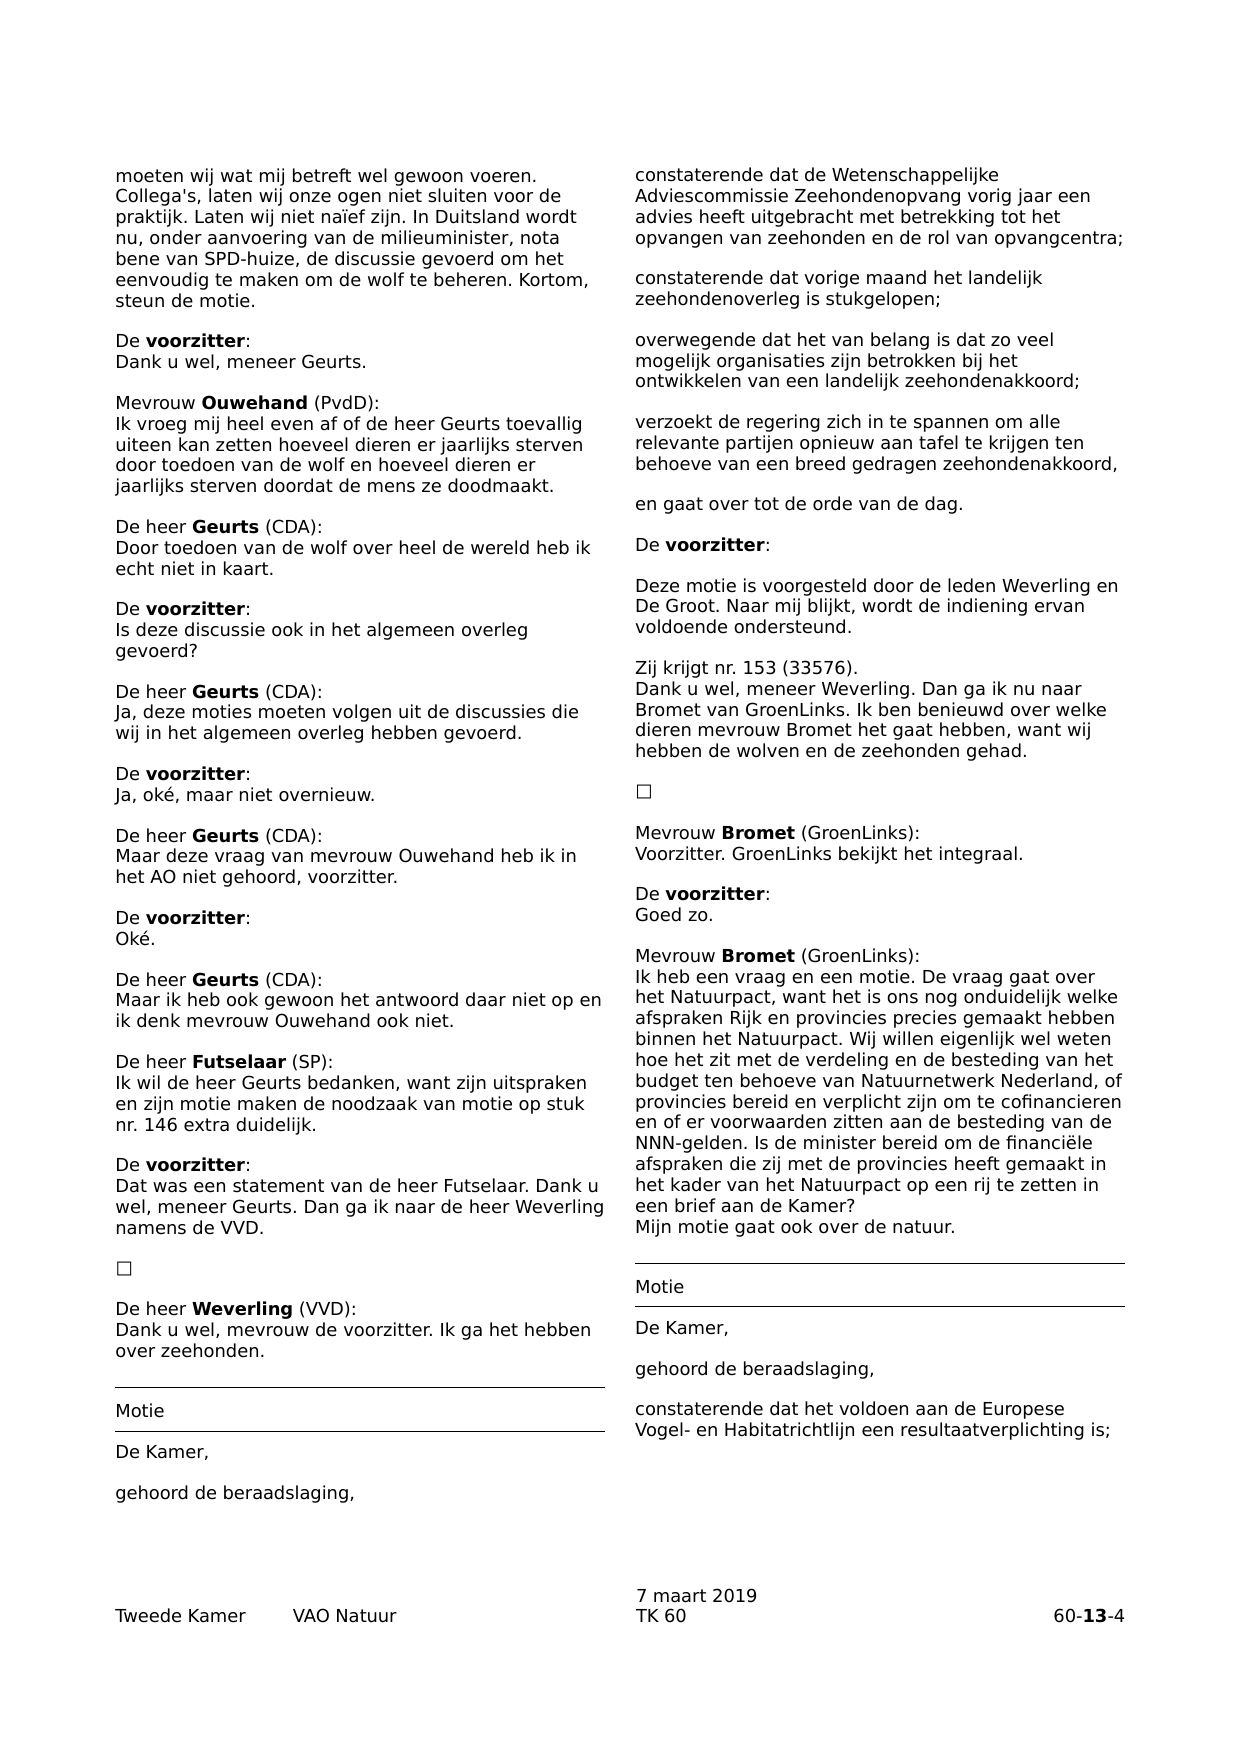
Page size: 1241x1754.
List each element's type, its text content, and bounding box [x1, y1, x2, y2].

text De voorzitter: [635, 884, 1125, 905]
text Goed zo. [635, 905, 1125, 926]
text Mevrouw Ouwehand (PvdD): [115, 393, 605, 413]
text De voorzitter: [115, 908, 605, 929]
text Is deze discussie ook in het algemeen overleg gevoerd? [115, 620, 605, 662]
text Maar deze vraag van mevrouw Ouwehand heb ik in het AO niet gehoord, voorzitter. [115, 846, 605, 888]
text gehoord de beraadslaging, [635, 1358, 1125, 1379]
text Dank u wel, meneer Weverling. Dan ga ik nu naar Bromet van GroenLinks. Ik ben benieuwd over welke dieren mevrouw Bromet het gaat hebben, want wij hebben de wolven en de zeehonden gehad. [635, 678, 1125, 762]
text Motie [635, 1277, 1125, 1298]
text Oké. [115, 929, 605, 949]
text Zij krijgt nr. 153 (33576). [635, 658, 1125, 678]
text De heer Geurts (CDA): [115, 826, 605, 846]
text Dank u wel, mevrouw de voorzitter. Ik ga het hebben over zeehonden. [115, 1320, 605, 1361]
text De heer Geurts (CDA): [115, 969, 605, 990]
text Maar ik heb ook gewoon het antwoord daar niet op en ik denk mevrouw Ouwehand ook niet. [115, 990, 605, 1032]
text De heer Geurts (CDA): [115, 682, 605, 702]
text constaterende dat het voldoen aan de Europese Vogel- en Habitatrichtlijn een resultaatverplichting is; [635, 1399, 1125, 1441]
text De heer Geurts (CDA): [115, 517, 605, 537]
text Ja, oké, maar niet overnieuw. [115, 785, 605, 806]
text De voorzitter: [115, 331, 605, 352]
text Mevrouw Bromet (GroenLinks): [635, 822, 1125, 843]
text Ik wil de heer Geurts bedanken, want zijn uitspraken en zijn motie maken de noodzaak van motie op stuk nr. 146 extra duidelijk. [115, 1073, 605, 1135]
text De Kamer, [635, 1318, 1125, 1338]
text Dat was een statement van de heer Futselaar. Dank u wel, meneer Geurts. Dan ga ik naar de heer Weverling namens de VVD. [115, 1176, 605, 1238]
text Mevrouw Bromet (GroenLinks): [635, 946, 1125, 966]
text De voorzitter: [115, 599, 605, 620]
text De Kamer, [115, 1442, 605, 1463]
text Ik vroeg mij heel even af of de heer Geurts toevallig uiteen kan zetten hoeveel dieren er jaarlijks sterven door toedoen van de wolf en hoeveel dieren er jaarlijks sterven doordat de mens ze doodmaakt. [115, 413, 605, 497]
text ⬜ [635, 782, 1125, 802]
text Motie [115, 1401, 605, 1422]
text De heer Futselaar (SP): [115, 1052, 605, 1073]
text Ja, deze moties moeten volgen uit de discussies die wij in het algemeen overleg hebben gevoerd. [115, 702, 605, 744]
text moeten wij wat mij betreft wel gewoon voeren. Collega's, laten wij onze ogen niet sluiten voor de praktijk. Laten wij niet naïef zijn. In Duitsland wordt nu, onder aanvoering van de milieuminister, nota bene van SPD-huize, de discussie gevoerd om het eenvoudig te maken om de wolf te beheren. Kortom, steun de motie. [115, 165, 605, 311]
text De heer Weverling (VVD): [115, 1299, 605, 1320]
text ⬜ [115, 1258, 605, 1279]
text verzoekt de regering zich in te spannen om alle relevante partijen opnieuw aan tafel te krijgen ten behoeve van een breed gedragen zeehondenakkoord, [635, 412, 1125, 474]
text Mijn motie gaat ook over de natuur. [635, 1216, 1125, 1237]
text constaterende dat de Wetenschappelijke Adviescommissie Zeehondenopvang vorig jaar een advies heeft uitgebracht met betrekking tot het opvangen van zeehonden en de rol van opvangcentra; [635, 165, 1125, 248]
text Deze motie is voorgesteld door de leden Weverling en De Groot. Naar mij blijkt, wordt de indiening ervan voldoende ondersteund. [635, 576, 1125, 638]
text en gaat over tot de orde van de dag. [635, 494, 1125, 515]
text Ik heb een vraag en een motie. De vraag gaat over het Natuurpact, want het is ons nog onduidelijk welke afspraken Rijk en provincies precies gemaakt hebben binnen het Natuurpact. Wij willen eigenlijk wel weten hoe het zit met de verdeling en de besteding van het budget ten behoeve van Natuurnetwerk Nederland, of provincies bereid en verplicht zijn om te cofinancieren en of er voorwaarden zitten aan de besteding van de NNN-gelden. Is de minister bereid om de financiële afspraken die zij met de provincies heeft gemaakt in het kader van het Natuurpact op een rij te zetten in een brief aan de Kamer? [635, 966, 1125, 1216]
text overwegende dat het van belang is dat zo veel mogelijk organisaties zijn betrokken bij het ontwikkelen van een landelijk zeehondenakkoord; [635, 330, 1125, 392]
text constaterende dat vorige maand het landelijk zeehondenoverleg is stukgelopen; [635, 268, 1125, 310]
text Dank u wel, meneer Geurts. [115, 352, 605, 373]
text De voorzitter: [115, 1155, 605, 1176]
text gehoord de beraadslaging, [115, 1483, 605, 1503]
text Voorzitter. GroenLinks bekijkt het integraal. [635, 843, 1125, 864]
text De voorzitter: [635, 535, 1125, 556]
text Door toedoen van de wolf over heel de wereld heb ik echt niet in kaart. [115, 537, 605, 579]
text De voorzitter: [115, 764, 605, 785]
